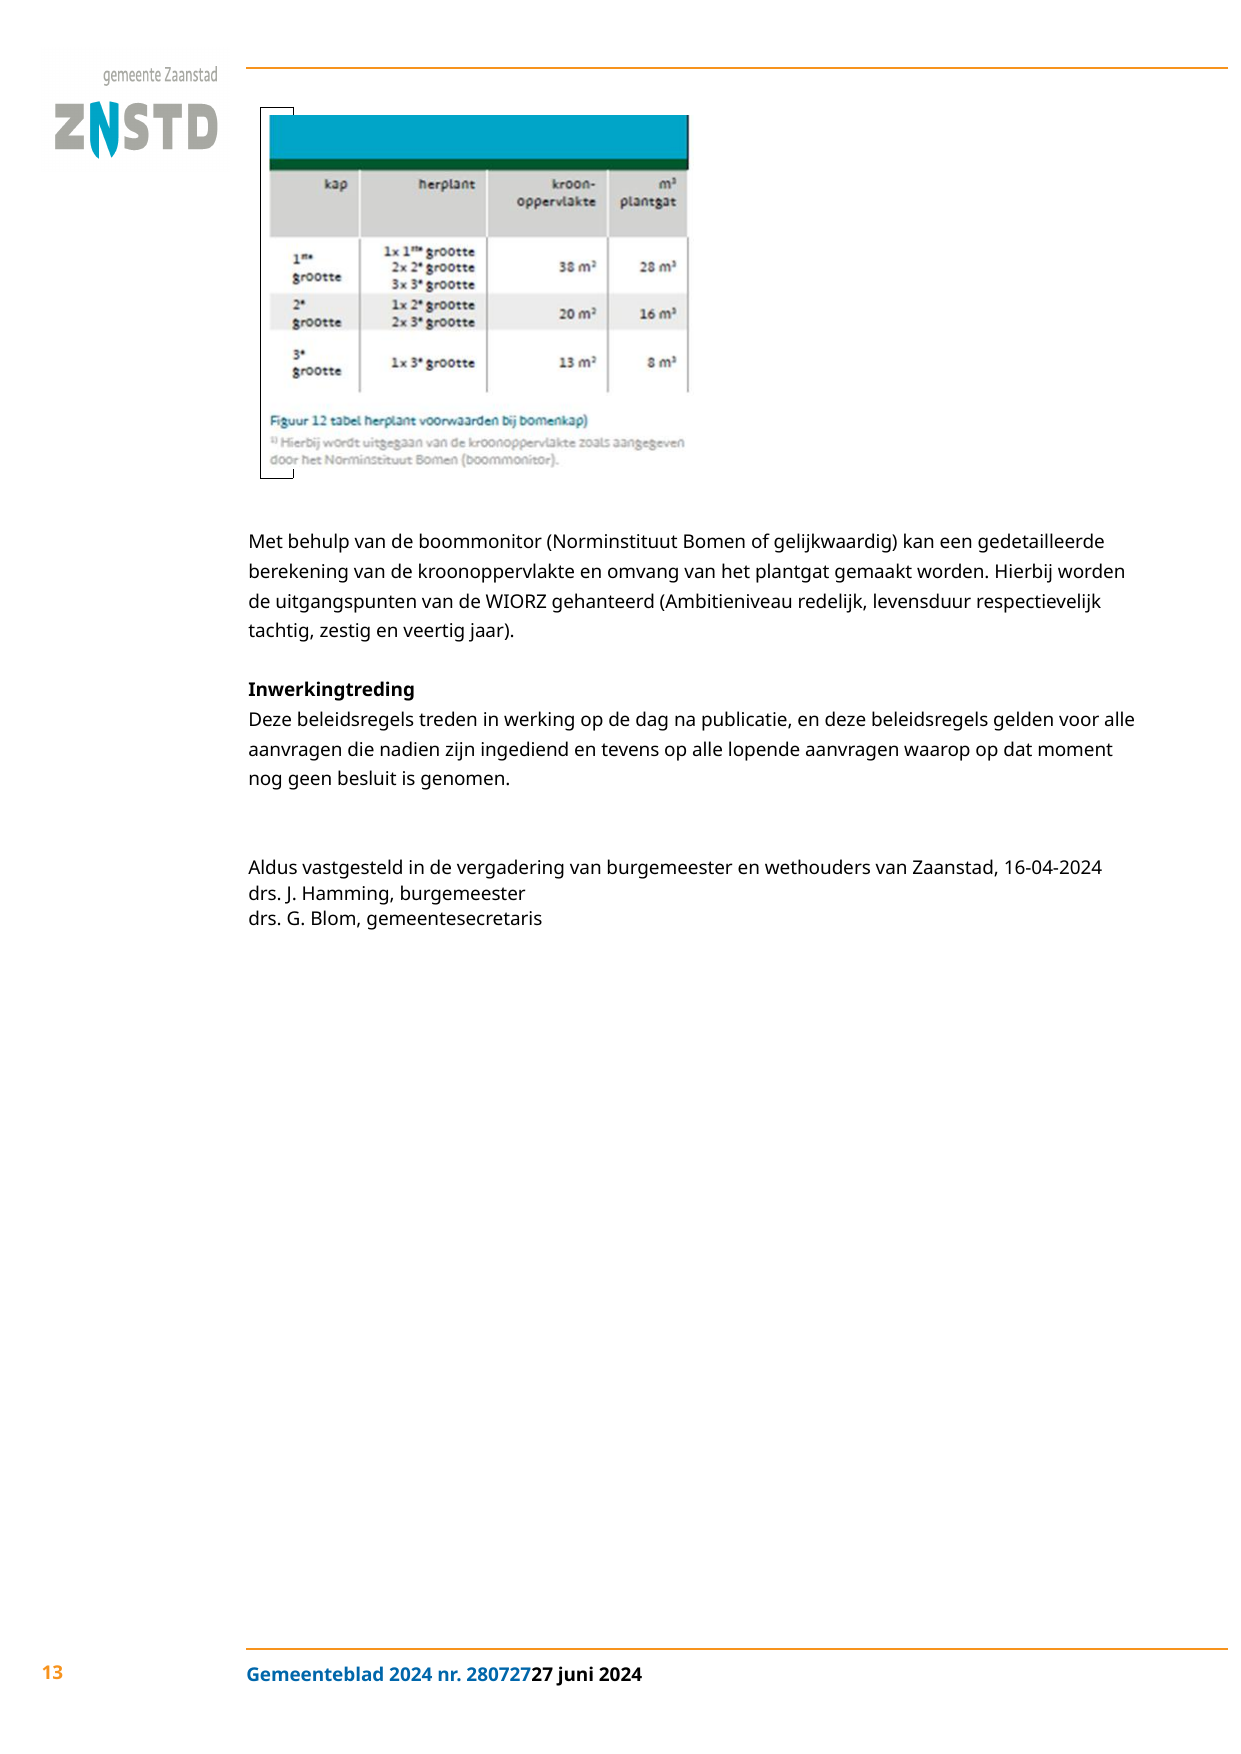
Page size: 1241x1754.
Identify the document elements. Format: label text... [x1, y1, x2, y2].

picture [41, 47, 231, 172]
text drs. G. Blom, gemeentesecretaris [248, 906, 1152, 931]
text drs. J. Hamming, burgemeester [248, 880, 1152, 906]
text Deze beleidsregels treden in werking op de dag na publicatie, en deze beleidsregels gelden voor alle aanvragen die nadien zijn ingediend en tevens op alle lopende aanvragen waarop op dat moment nog geen besluit is genomen. [248, 706, 1152, 791]
picture [281, 115, 686, 150]
text Met behulp van de boommonitor (Norminstituut Bomen of gelijkwaardig) kan een gedetailleerde berekening van de kroonoppervlakte en omvang van het plantgat gemaakt worden. Hierbij worden de uitgangspunten van de WIORZ gehanteerd (Ambitieniveau redelijk, levensduur respectievelijk tachtig, zestig en veertig jaar). [248, 529, 1152, 643]
text Inwerkingtreding [248, 677, 1152, 702]
picture [268, 115, 694, 469]
text Aldus vastgesteld in de vergadering van burgemeester en wethouders van Zaanstad, 16-04-2024 [248, 854, 1152, 880]
